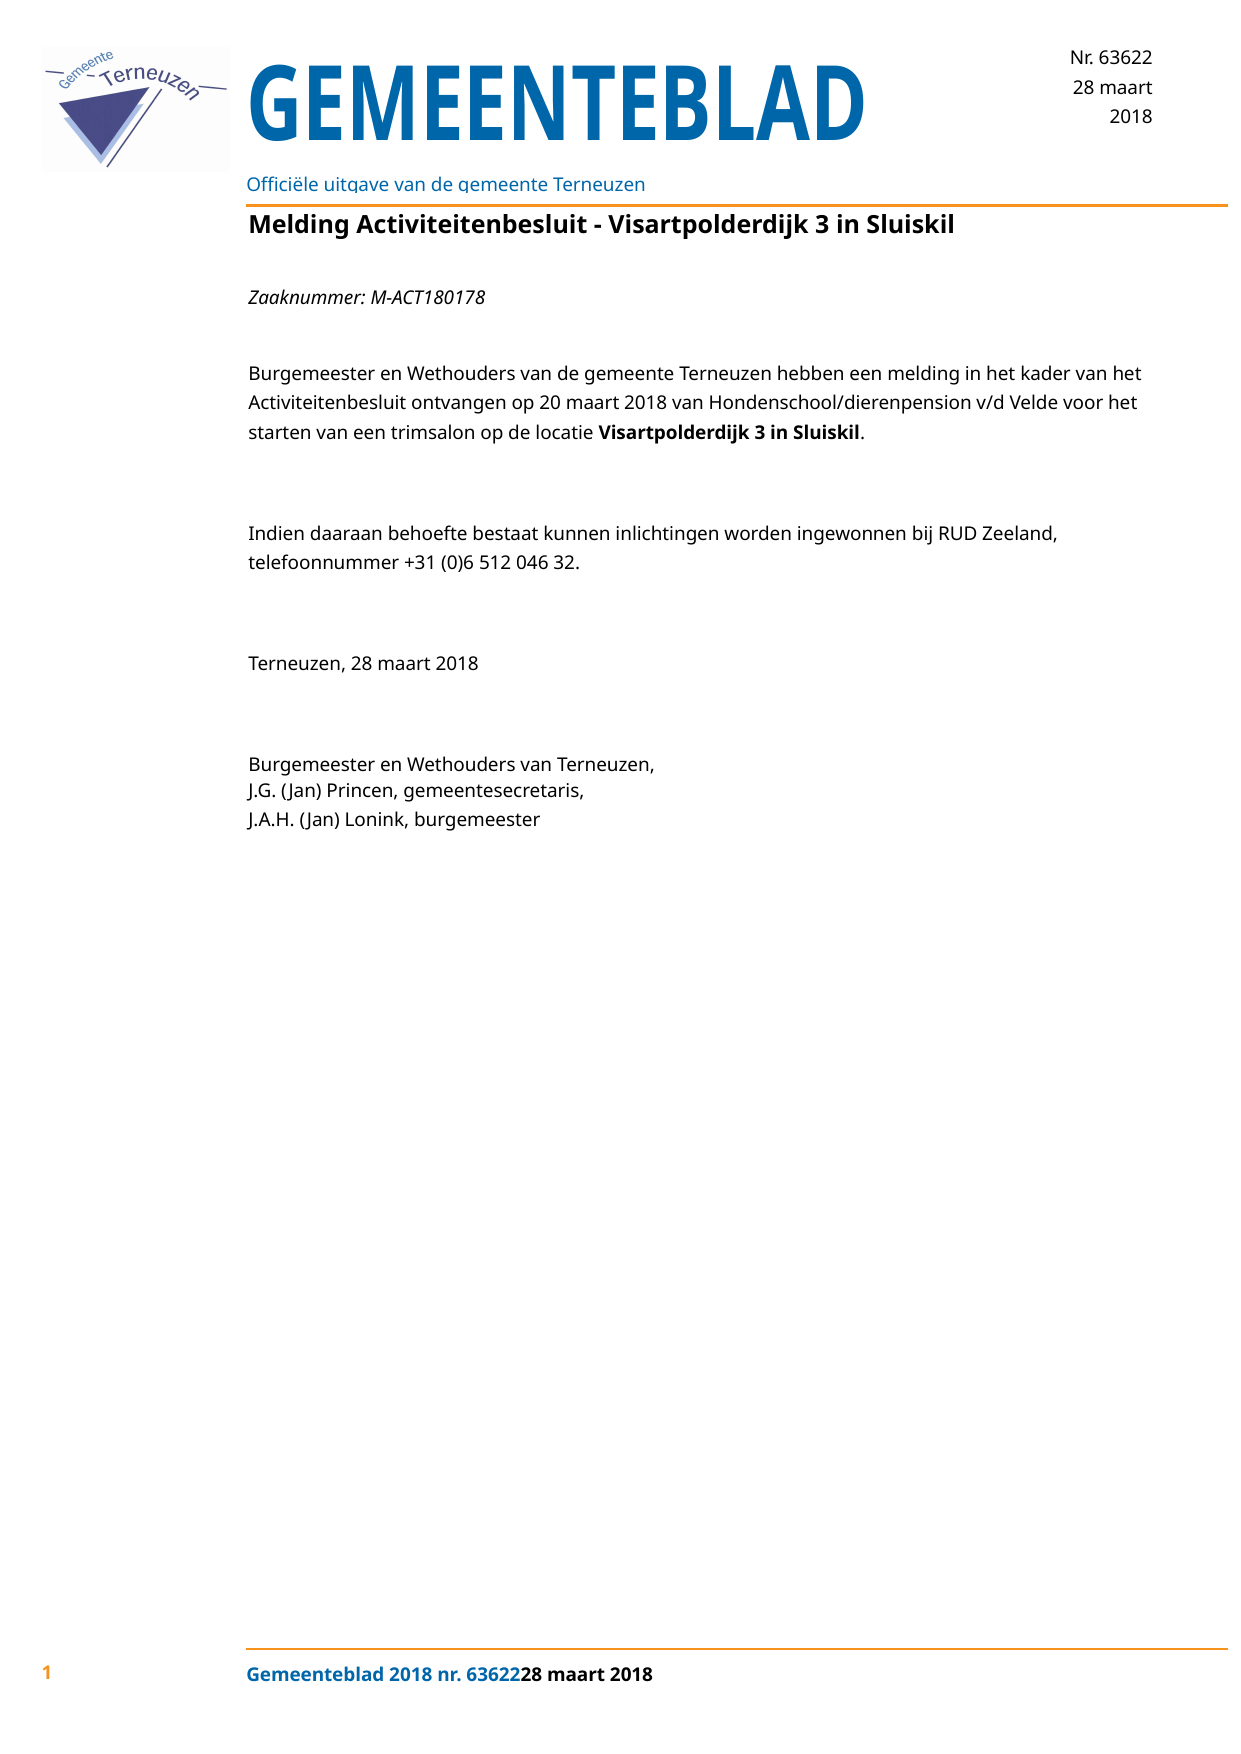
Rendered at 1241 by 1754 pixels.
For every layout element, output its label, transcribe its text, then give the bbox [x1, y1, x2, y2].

text Melding Activiteitenbesluit - Visartpolderdijk 3 in Sluiskil [248, 207, 1152, 241]
table_cell [700, 777, 1152, 892]
text Terneuzen, 28 maart 2018 [248, 650, 1152, 676]
picture [41, 47, 231, 172]
text Indien daaraan behoefte bestaat kunnen inlichtingen worden ingewonnen bij RUD Zeeland, telefoonnummer +31 (0)6 512 046 32. [248, 520, 1152, 575]
table_cell [248, 943, 700, 969]
table_cell [700, 892, 1152, 917]
table_cell [248, 892, 700, 917]
table_cell [700, 943, 1152, 969]
text Zaaknummer: M-ACT180178 [248, 284, 1152, 309]
text Burgemeester en Wethouders van de gemeente Terneuzen hebben een melding in het kader van het Activiteitenbesluit ontvangen op 20 maart 2018 van Hondenschool/dierenpension v/d Velde voor het starten van een trimsalon op de locatie Visartpolderdijk 3 in Sluiskil. [248, 360, 1152, 445]
table_cell J.G. (Jan) Princen, gemeentesecretaris, J.A.H. (Jan) Lonink, burgemeester [248, 777, 700, 892]
table_cell [248, 917, 1152, 943]
table_header Burgemeester en Wethouders van Terneuzen, [248, 751, 1152, 777]
